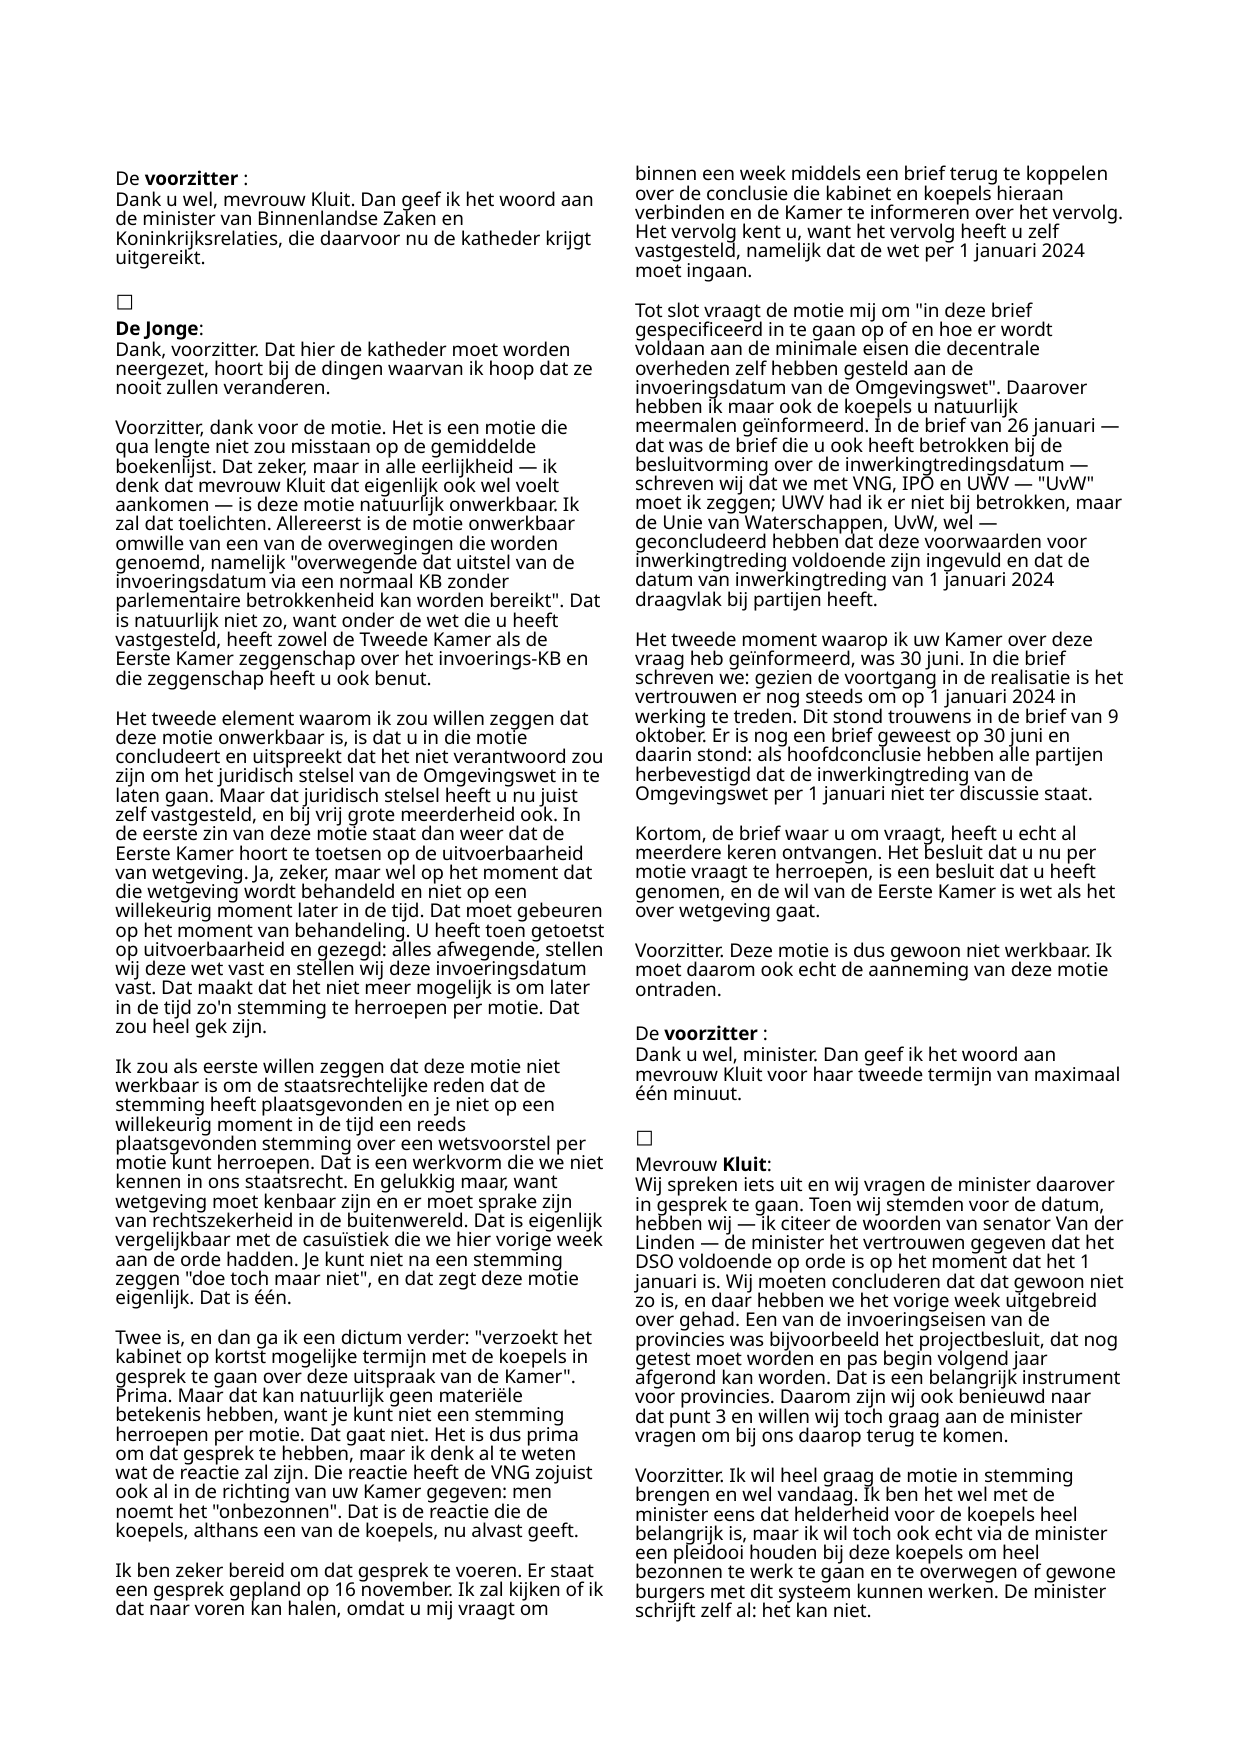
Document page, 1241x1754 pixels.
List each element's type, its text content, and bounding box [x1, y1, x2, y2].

text De Jonge: [115, 315, 605, 341]
text Dank u wel, minister. Dan geef ik het woord aan mevrouw Kluit voor haar tweede termijn van maximaal één minuut. [635, 1046, 1125, 1104]
text Kortom, de brief waar u om vraagt, heeft u echt al meerdere keren ontvangen. Het besluit dat u nu per motie vraagt te herroepen, is een besluit dat u heeft genomen, en de wil van de Eerste Kamer is wet als het over wetgeving gaat. [635, 825, 1125, 921]
text ⬜ [115, 289, 605, 315]
text De voorzitter : [115, 165, 605, 191]
text ⬜ [635, 1125, 1125, 1151]
text Dank u wel, mevrouw Kluit. Dan geef ik het woord aan de minister van Binnenlandse Zaken en Koninkrijksrelaties, die daarvoor nu de katheder krijgt uitgereikt. [115, 191, 605, 268]
text Het tweede element waarom ik zou willen zeggen dat deze motie onwerkbaar is, is dat u in die motie concludeert en uitspreekt dat het niet verantwoord zou zijn om het juridisch stelsel van de Omgevingswet in te laten gaan. Maar dat juridisch stelsel heeft u nu juist zelf vastgesteld, en bij vrij grote meerderheid ook. In de eerste zin van deze motie staat dan weer dat de Eerste Kamer hoort te toetsen op de uitvoerbaarheid van wetgeving. Ja, zeker, maar wel op het moment dat die wetgeving wordt behandeld en niet op een willekeurig moment later in de tijd. Dat moet gebeuren op het moment van behandeling. U heeft toen getoetst op uitvoerbaarheid en gezegd: alles afwegende, stellen wij deze wet vast en stellen wij deze invoeringsdatum vast. Dat maakt dat het niet meer mogelijk is om later in de tijd zo'n stemming te herroepen per motie. Dat zou heel gek zijn. [115, 709, 605, 1037]
text Tot slot vraagt de motie mij om "in deze brief gespecificeerd in te gaan op of en hoe er wordt voldaan aan de minimale eisen die decentrale overheden zelf hebben gesteld aan de invoeringsdatum van de Omgevingswet". Daarover hebben ik maar ook de koepels u natuurlijk meermalen geïnformeerd. In de brief van 26 januari — dat was de brief die u ook heeft betrokken bij de besluitvorming over de inwerkingtredingsdatum — schreven wij dat we met VNG, IPO en UWV — "UvW" moet ik zeggen; UWV had ik er niet bij betrokken, maar de Unie van Waterschappen, UvW, wel — geconcludeerd hebben dat deze voorwaarden voor inwerkingtreding voldoende zijn ingevuld en dat de datum van inwerkingtreding van 1 januari 2024 draagvlak bij partijen heeft. [635, 302, 1125, 610]
text binnen een week middels een brief terug te koppelen over de conclusie die kabinet en koepels hieraan verbinden en de Kamer te informeren over het vervolg. Het vervolg kent u, want het vervolg heeft u zelf vastgesteld, namelijk dat de wet per 1 januari 2024 moet ingaan. [635, 165, 1125, 281]
text Dank, voorzitter. Dat hier de katheder moet worden neergezet, hoort bij de dingen waarvan ik hoop dat ze nooit zullen veranderen. [115, 341, 605, 398]
text Mevrouw Kluit: [635, 1151, 1125, 1176]
text Voorzitter. Deze motie is dus gewoon niet werkbaar. Ik moet daarom ook echt de aanneming van deze motie ontraden. [635, 942, 1125, 1000]
text Ik zou als eerste willen zeggen dat deze motie niet werkbaar is om de staatsrechtelijke reden dat de stemming heeft plaatsgevonden en je niet op een willekeurig moment in de tijd een reeds plaatsgevonden stemming over een wetsvoorstel per motie kunt herroepen. Dat is een werkvorm die we niet kennen in ons staatsrecht. En gelukkig maar, want wetgeving moet kenbaar zijn en er moet sprake zijn van rechtszekerheid in de buitenwereld. Dat is eigenlijk vergelijkbaar met de casuïstiek die we hier vorige week aan de orde hadden. Je kunt niet na een stemming zeggen "doe toch maar niet", en dat zegt deze motie eigenlijk. Dat is één. [115, 1058, 605, 1308]
text Het tweede moment waarop ik uw Kamer over deze vraag heb geïnformeerd, was 30 juni. In die brief schreven we: gezien de voortgang in de realisatie is het vertrouwen er nog steeds om op 1 januari 2024 in werking te treden. Dit stond trouwens in de brief van 9 oktober. Er is nog een brief geweest op 30 juni en daarin stond: als hoofdconclusie hebben alle partijen herbevestigd dat de inwerkingtreding van de Omgevingswet per 1 januari niet ter discussie staat. [635, 631, 1125, 804]
text Voorzitter. Ik wil heel graag de motie in stemming brengen en wel vandaag. Ik ben het wel met de minister eens dat helderheid voor de koepels heel belangrijk is, maar ik wil toch ook echt via de minister een pleidooi houden bij deze koepels om heel bezonnen te werk te gaan en te overwegen of gewone burgers met dit systeem kunnen werken. De minister schrijft zelf al: het kan niet. [635, 1467, 1125, 1621]
text Voorzitter, dank voor de motie. Het is een motie die qua lengte niet zou misstaan op de gemiddelde boekenlijst. Dat zeker, maar in alle eerlijkheid — ik denk dat mevrouw Kluit dat eigenlijk ook wel voelt aankomen — is deze motie natuurlijk onwerkbaar. Ik zal dat toelichten. Allereerst is de motie onwerkbaar omwille van een van de overwegingen die worden genoemd, namelijk "overwegende dat uitstel van de invoeringsdatum via een normaal KB zonder parlementaire betrokkenheid kan worden bereikt". Dat is natuurlijk niet zo, want onder de wet die u heeft vastgesteld, heeft zowel de Tweede Kamer als de Eerste Kamer zeggenschap over het invoerings-KB en die zeggenschap heeft u ook benut. [115, 419, 605, 689]
text Wij spreken iets uit en wij vragen de minister daarover in gesprek te gaan. Toen wij stemden voor de datum, hebben wij — ik citeer de woorden van senator Van der Linden — de minister het vertrouwen gegeven dat het DSO voldoende op orde is op het moment dat het 1 januari is. Wij moeten concluderen dat dat gewoon niet zo is, en daar hebben we het vorige week uitgebreid over gehad. Een van de invoeringseisen van de provincies was bijvoorbeeld het projectbesluit, dat nog getest moet worden en pas begin volgend jaar afgerond kan worden. Dat is een belangrijk instrument voor provincies. Daarom zijn wij ook benieuwd naar dat punt 3 en willen wij toch graag aan de minister vragen om bij ons daarop terug te komen. [635, 1176, 1125, 1446]
text Twee is, en dan ga ik een dictum verder: "verzoekt het kabinet op kortst mogelijke termijn met de koepels in gesprek te gaan over deze uitspraak van de Kamer". Prima. Maar dat kan natuurlijk geen materiële betekenis hebben, want je kunt niet een stemming herroepen per motie. Dat gaat niet. Het is dus prima om dat gesprek te hebben, maar ik denk al te weten wat de reactie zal zijn. Die reactie heeft de VNG zojuist ook al in de richting van uw Kamer gegeven: men noemt het "onbezonnen". Dat is de reactie die de koepels, althans een van de koepels, nu alvast geeft. [115, 1329, 605, 1541]
text De voorzitter : [635, 1021, 1125, 1046]
text Ik ben zeker bereid om dat gesprek te voeren. Er staat een gesprek gepland op 16 november. Ik zal kijken of ik dat naar voren kan halen, omdat u mij vraagt om [115, 1562, 605, 1620]
